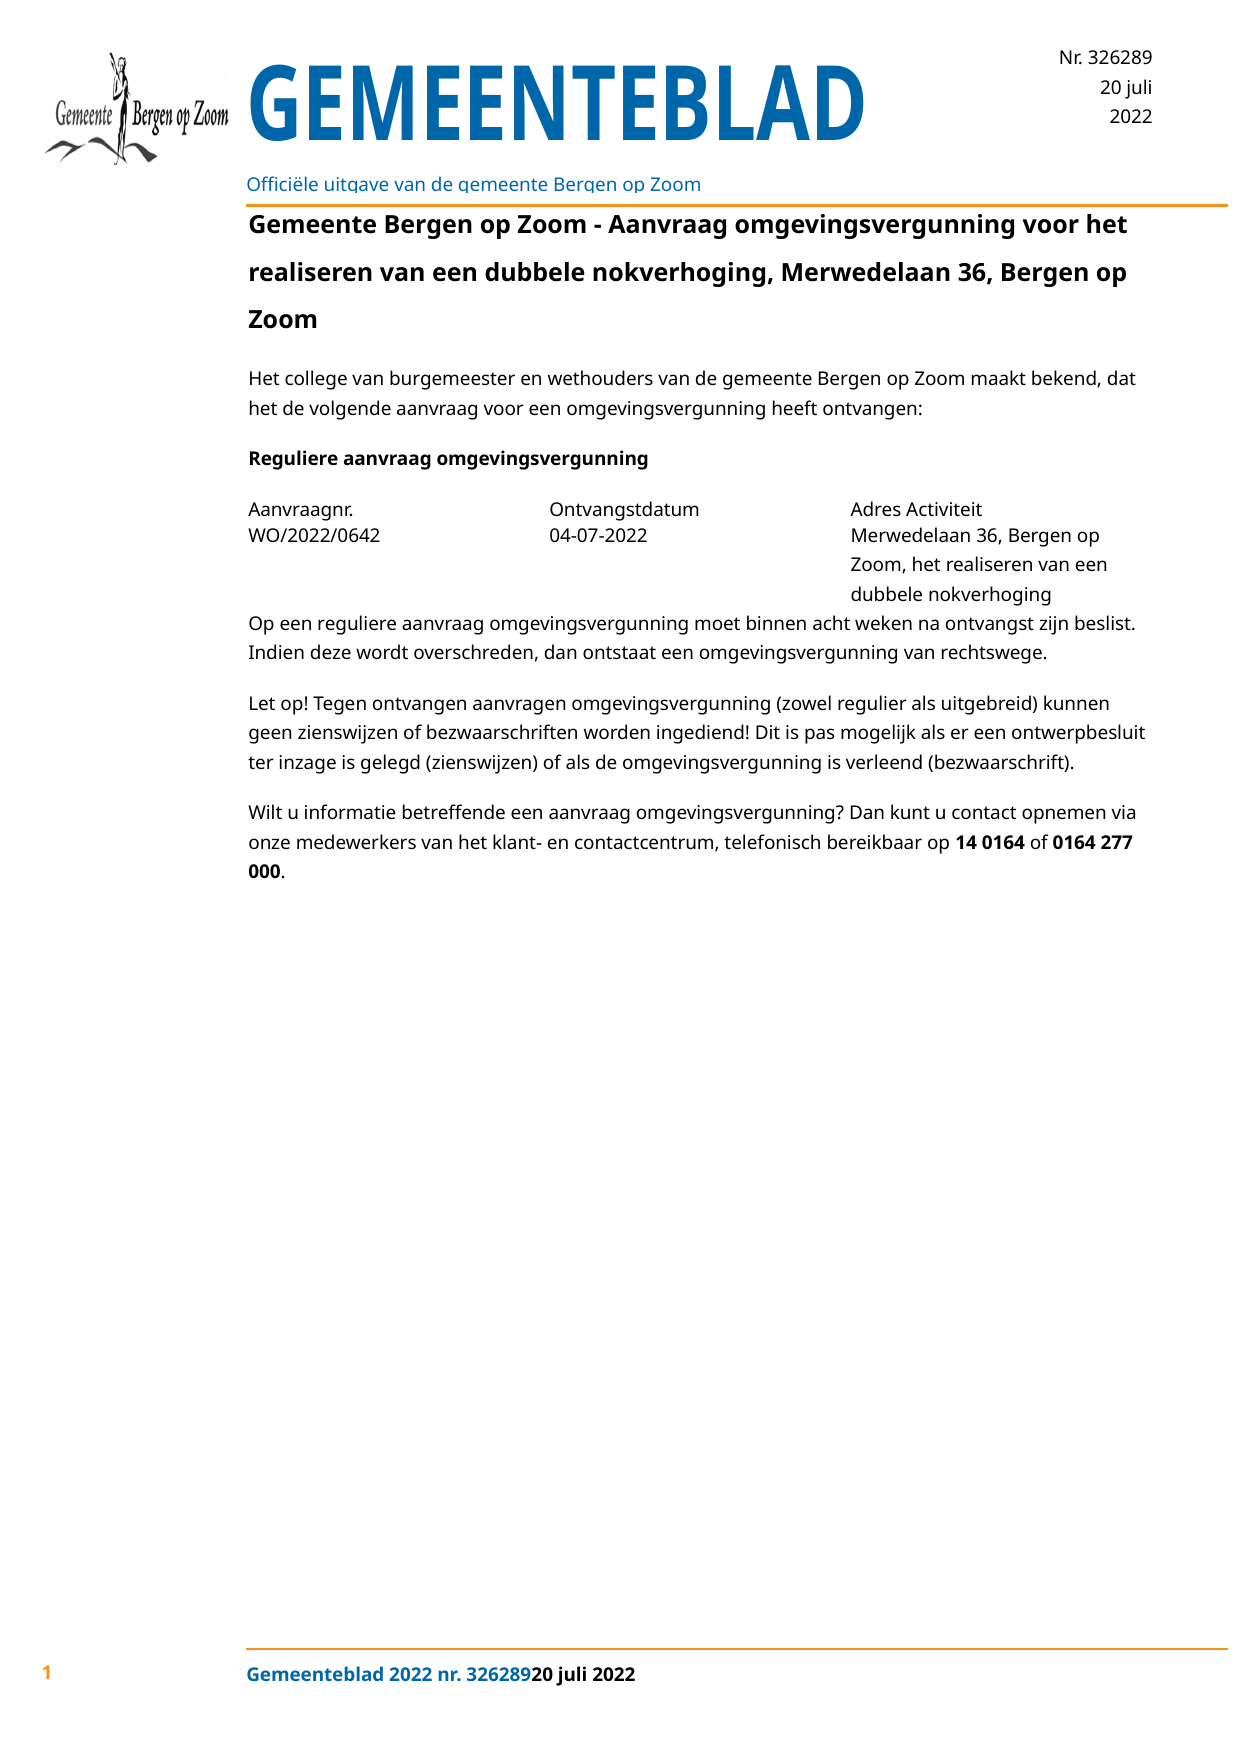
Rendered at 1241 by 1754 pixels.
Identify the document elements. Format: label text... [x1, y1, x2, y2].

table_header Ontvangstdatum [549, 496, 850, 522]
text Wilt u informatie betreffende een aanvraag omgevingsvergunning? Dan kunt u contact opnemen via onze medewerkers van het klant- en contactcentrum, telefonisch bereikbaar op 14 0164 of 0164 277 000. [248, 799, 1152, 884]
text Let op! Tegen ontvangen aanvragen omgevingsvergunning (zowel regulier als uitgebreid) kunnen geen zienswijzen of bezwaarschriften worden ingediend! Dit is pas mogelijk als er een ontwerpbesluit ter inzage is gelegd (zienswijzen) of als de omgevingsvergunning is verleend (bezwaarschrift). [248, 690, 1152, 775]
table_cell 04-07-2022 [549, 522, 850, 607]
picture [41, 47, 231, 172]
table_header Aanvraagnr. [248, 496, 549, 522]
text Op een reguliere aanvraag omgevingsvergunning moet binnen acht weken na ontvangst zijn beslist. Indien deze wordt overschreden, dan ontstaat een omgevingsvergunning van rechtswege. [248, 610, 1152, 665]
table_cell Merwedelaan 36, Bergen op Zoom, het realiseren van een dubbele nokverhoging [850, 522, 1152, 607]
table_header Adres Activiteit [850, 496, 1152, 522]
table_cell WO/2022/0642 [248, 522, 549, 607]
text Reguliere aanvraag omgevingsvergunning [248, 446, 1152, 471]
text Gemeente Bergen op Zoom - Aanvraag omgevingsvergunning voor het realiseren van een dubbele nokverhoging, Merwedelaan 36, Bergen op Zoom [248, 207, 1152, 336]
text Het college van burgemeester en wethouders van de gemeente Bergen op Zoom maakt bekend, dat het de volgende aanvraag voor een omgevingsvergunning heeft ontvangen: [248, 366, 1152, 421]
